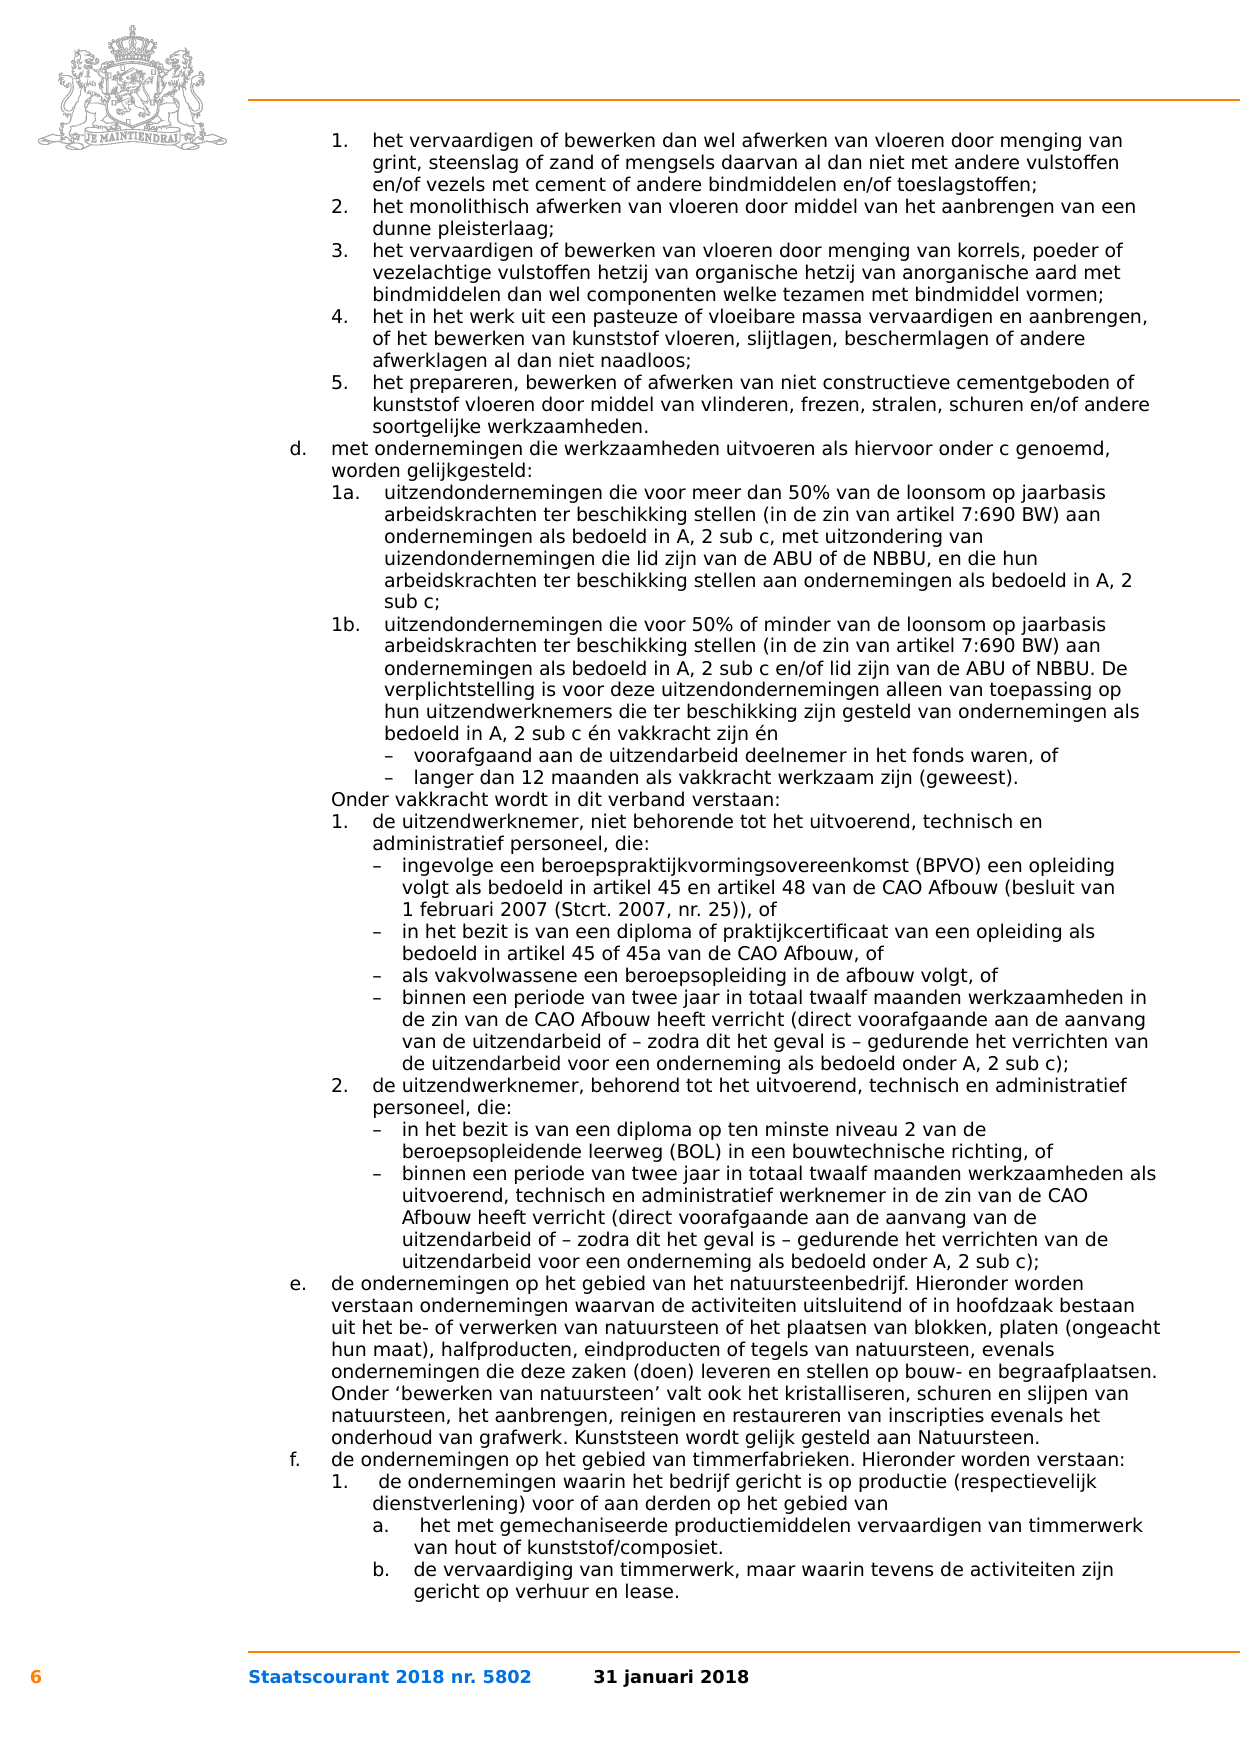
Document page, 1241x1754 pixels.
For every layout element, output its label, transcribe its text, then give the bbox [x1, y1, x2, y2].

text Onder vakkracht wordt in dit verband verstaan: [331, 789, 1163, 811]
text b. de vervaardiging van timmerwerk, maar waarin tevens de activiteiten zijn gericht op verhuur en lease. [372, 1558, 1163, 1602]
text e. de ondernemingen op het gebied van het natuursteenbedrijf. Hieronder worden verstaan ondernemingen waarvan de activiteiten uitsluitend of in hoofdzaak bestaan uit het be- of verwerken van natuursteen of het plaatsen van blokken, platen (ongeacht hun maat), halfproducten, eindproducten of tegels van natuursteen, evenals ondernemingen die deze zaken (doen) leveren en stellen op bouw- en begraafplaatsen. Onder ‘bewerken van natuursteen’ valt ook het kristalliseren, schuren en slijpen van natuursteen, het aanbrengen, reinigen en restaureren van inscripties evenals het onderhoud van grafwerk. Kunststeen wordt gelijk gesteld aan Natuursteen. [289, 1273, 1163, 1449]
text – als vakvolwassene een beroepsopleiding in de afbouw volgt, of [372, 965, 1163, 987]
text – ingevolge een beroepspraktijkvormingsovereenkomst (BPVO) een opleiding volgt als bedoeld in artikel 45 en artikel 48 van de CAO Afbouw (besluit van 1 februari 2007 (Stcrt. 2007, nr. 25)), of [372, 855, 1163, 921]
text 4. het in het werk uit een pasteuze of vloeibare massa vervaardigen en aanbrengen, of het bewerken van kunststof vloeren, slijtlagen, beschermlagen of andere afwerklagen al dan niet naadloos; [331, 306, 1163, 372]
text 1. de uitzendwerknemer, niet behorende tot het uitvoerend, technisch en administratief personeel, die: [331, 811, 1163, 855]
text d. met ondernemingen die werkzaamheden uitvoeren als hiervoor onder c genoemd, worden gelijkgesteld: [289, 438, 1163, 482]
text 3. het vervaardigen of bewerken van vloeren door menging van korrels, poeder of vezelachtige vulstoffen hetzij van organische hetzij van anorganische aard met bindmiddelen dan wel componenten welke tezamen met bindmiddel vormen; [331, 240, 1163, 306]
text f. de ondernemingen op het gebied van timmerfabrieken. Hieronder worden verstaan: [289, 1449, 1163, 1471]
text – in het bezit is van een diploma of praktijkcertificaat van een opleiding als bedoeld in artikel 45 of 45a van de CAO Afbouw, of [372, 921, 1163, 965]
text a. het met gemechaniseerde productiemiddelen vervaardigen van timmerwerk van hout of kunststof/composiet. [372, 1514, 1163, 1558]
text 1a. uitzendondernemingen die voor meer dan 50% van de loonsom op jaarbasis arbeidskrachten ter beschikking stellen (in de zin van artikel 7:690 BW) aan ondernemingen als bedoeld in A, 2 sub c, met uitzondering van uizendondernemingen die lid zijn van de ABU of de NBBU, en die hun arbeidskrachten ter beschikking stellen aan ondernemingen als bedoeld in A, 2 sub c; [331, 482, 1163, 613]
text 1. de ondernemingen waarin het bedrijf gericht is op productie (respectievelijk dienstverlening) voor of aan derden op het gebied van [331, 1471, 1163, 1514]
text – in het bezit is van een diploma op ten minste niveau 2 van de beroepsopleidende leerweg (BOL) in een bouwtechnische richting, of [372, 1119, 1163, 1163]
text – langer dan 12 maanden als vakkracht werkzaam zijn (geweest). [384, 767, 1163, 789]
text – binnen een periode van twee jaar in totaal twaalf maanden werkzaamheden in de zin van de CAO Afbouw heeft verricht (direct voorafgaande aan de aanvang van de uitzendarbeid of – zodra dit het geval is – gedurende het verrichten van de uitzendarbeid voor een onderneming als bedoeld onder A, 2 sub c); [372, 987, 1163, 1075]
text 2. de uitzendwerknemer, behorend tot het uitvoerend, technisch en administratief personeel, die: [331, 1075, 1163, 1119]
text 5. het prepareren, bewerken of afwerken van niet constructieve cementgeboden of kunststof vloeren door middel van vlinderen, frezen, stralen, schuren en/of andere soortgelijke werkzaamheden. [331, 372, 1163, 438]
text – binnen een periode van twee jaar in totaal twaalf maanden werkzaamheden als uitvoerend, technisch en administratief werknemer in de zin van de CAO Afbouw heeft verricht (direct voorafgaande aan de aanvang van de uitzendarbeid of – zodra dit het geval is – gedurende het verrichten van de uitzendarbeid voor een onderneming als bedoeld onder A, 2 sub c); [372, 1163, 1163, 1273]
text 2. het monolithisch afwerken van vloeren door middel van het aanbrengen van een dunne pleisterlaag; [331, 196, 1163, 240]
text 1b. uitzendondernemingen die voor 50% of minder van de loonsom op jaarbasis arbeidskrachten ter beschikking stellen (in de zin van artikel 7:690 BW) aan ondernemingen als bedoeld in A, 2 sub c en/of lid zijn van de ABU of NBBU. De verplichtstelling is voor deze uitzendondernemingen alleen van toepassing op hun uitzendwerknemers die ter beschikking zijn gesteld van ondernemingen als bedoeld in A, 2 sub c én vakkracht zijn én [331, 613, 1163, 745]
text – voorafgaand aan de uitzendarbeid deelnemer in het fonds waren, of [384, 745, 1163, 767]
text 1. het vervaardigen of bewerken dan wel afwerken van vloeren door menging van grint, steenslag of zand of mengsels daarvan al dan niet met andere vulstoffen en/of vezels met cement of andere bindmiddelen en/of toeslagstoffen; [331, 130, 1163, 196]
picture [38, 25, 227, 150]
